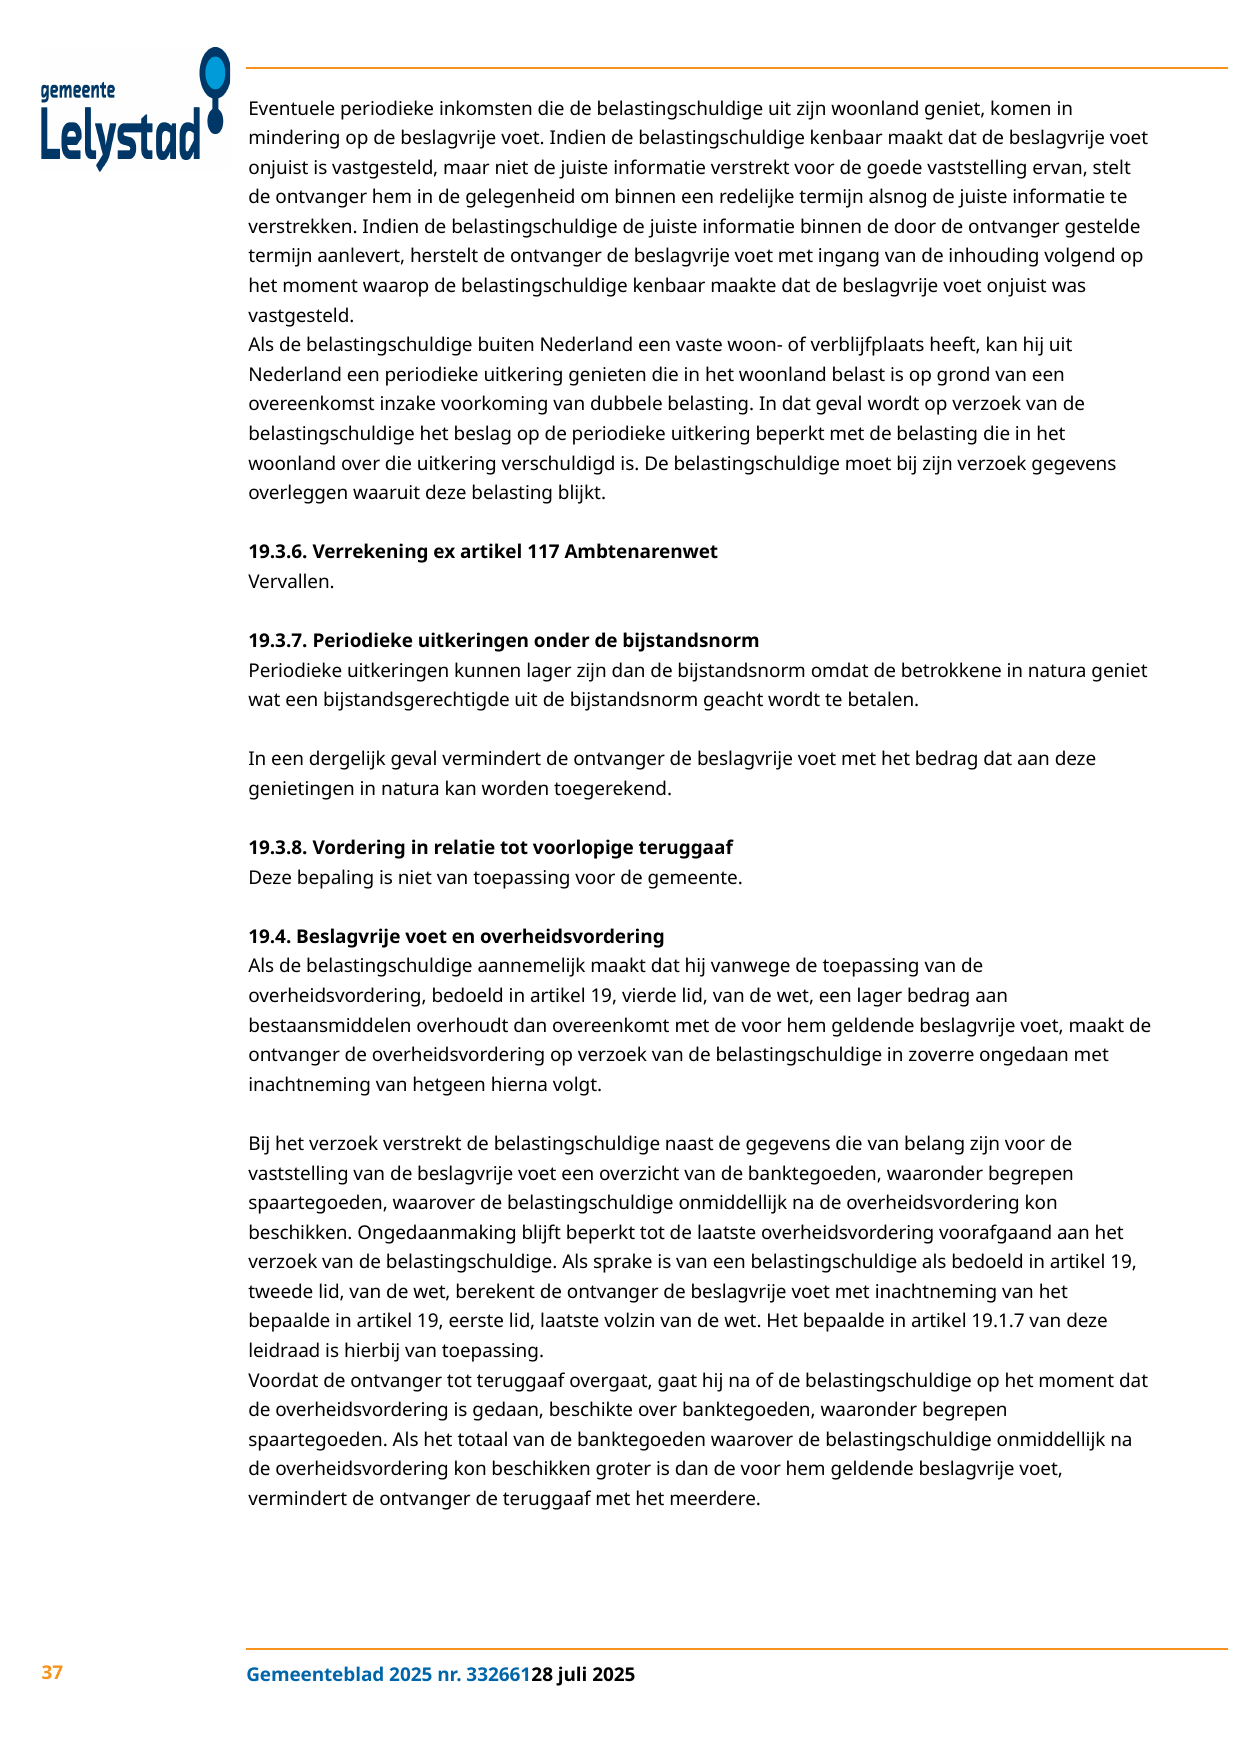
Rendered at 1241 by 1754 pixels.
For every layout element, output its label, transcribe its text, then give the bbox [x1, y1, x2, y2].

text 19.3.8. Vordering in relatie tot voorlopige teruggaaf [248, 834, 1152, 860]
text Periodieke uitkeringen kunnen lager zijn dan de bijstandsnorm omdat de betrokkene in natura geniet wat een bijstandsgerechtigde uit de bijstandsnorm geacht wordt te betalen. [248, 657, 1152, 712]
text 19.3.6. Verrekening ex artikel 117 Ambtenarenwet [248, 538, 1152, 564]
text Als de belastingschuldige buiten Nederland een vaste woon- of verblijfplaats heeft, kan hij uit Nederland een periodieke uitkering genieten die in het woonland belast is op grond van een overeenkomst inzake voorkoming van dubbele belasting. In dat geval wordt op verzoek van de belastingschuldige het beslag op de periodieke uitkering beperkt met de belasting die in het woonland over die uitkering verschuldigd is. De belastingschuldige moet bij zijn verzoek gegevens overleggen waaruit deze belasting blijkt. [248, 331, 1152, 505]
text Vervallen. [248, 568, 1152, 594]
text Eventuele periodieke inkomsten die de belastingschuldige uit zijn woonland geniet, komen in mindering op de beslagvrije voet. Indien de belastingschuldige kenbaar maakt dat de beslagvrije voet onjuist is vastgesteld, maar niet de juiste informatie verstrekt voor de goede vaststelling ervan, stelt de ontvanger hem in de gelegenheid om binnen een redelijke termijn alsnog de juiste informatie te verstrekken. Indien de belastingschuldige de juiste informatie binnen de door de ontvanger gestelde termijn aanlevert, herstelt de ontvanger de beslagvrije voet met ingang van de inhouding volgend op het moment waarop de belastingschuldige kenbaar maakte dat de beslagvrije voet onjuist was vastgesteld. [248, 95, 1152, 328]
text Deze bepaling is niet van toepassing voor de gemeente. [248, 864, 1152, 890]
text 19.4. Beslagvrije voet en overheidsvordering [248, 923, 1152, 949]
picture [41, 47, 231, 172]
text Voordat de ontvanger tot teruggaaf overgaat, gaat hij na of de belastingschuldige op het moment dat de overheidsvordering is gedaan, beschikte over banktegoeden, waaronder begrepen spaartegoeden. Als het totaal van de banktegoeden waarover de belastingschuldige onmiddellijk na de overheidsvordering kon beschikken groter is dan de voor hem geldende beslagvrije voet, vermindert de ontvanger de teruggaaf met het meerdere. [248, 1367, 1152, 1511]
text Bij het verzoek verstrekt de belastingschuldige naast de gegevens die van belang zijn voor de vaststelling van de beslagvrije voet een overzicht van de banktegoeden, waaronder begrepen spaartegoeden, waarover de belastingschuldige onmiddellijk na de overheidsvordering kon beschikken. Ongedaanmaking blijft beperkt tot de laatste overheidsvordering voorafgaand aan het verzoek van de belastingschuldige. Als sprake is van een belastingschuldige als bedoeld in artikel 19, tweede lid, van de wet, berekent de ontvanger de beslagvrije voet met inachtneming van het bepaalde in artikel 19, eerste lid, laatste volzin van de wet. Het bepaalde in artikel 19.1.7 van deze leidraad is hierbij van toepassing. [248, 1130, 1152, 1363]
text 19.3.7. Periodieke uitkeringen onder de bijstandsnorm [248, 627, 1152, 653]
text In een dergelijk geval vermindert de ontvanger de beslagvrije voet met het bedrag dat aan deze genietingen in natura kan worden toegerekend. [248, 746, 1152, 801]
text Als de belastingschuldige aannemelijk maakt dat hij vanwege de toepassing van de overheidsvordering, bedoeld in artikel 19, vierde lid, van de wet, een lager bedrag aan bestaansmiddelen overhoudt dan overeenkomt met de voor hem geldende beslagvrije voet, maakt de ontvanger de overheidsvordering op verzoek van de belastingschuldige in zoverre ongedaan met inachtneming van hetgeen hierna volgt. [248, 953, 1152, 1097]
